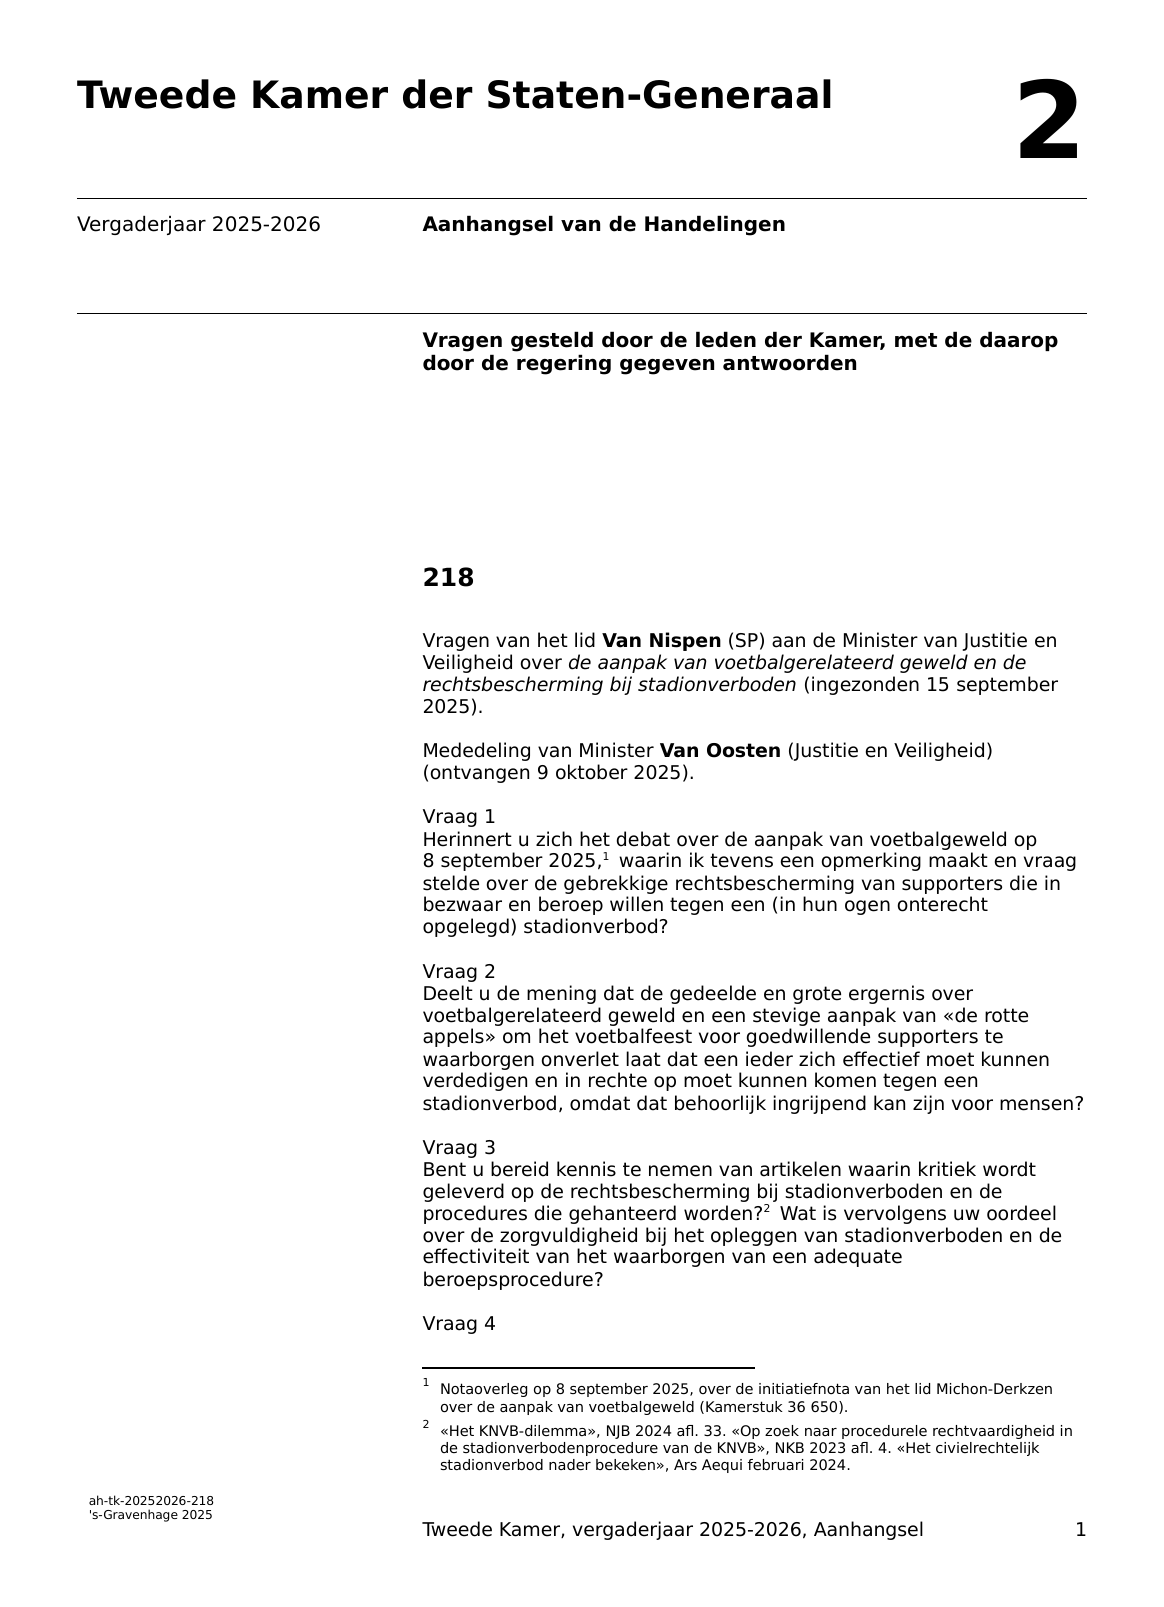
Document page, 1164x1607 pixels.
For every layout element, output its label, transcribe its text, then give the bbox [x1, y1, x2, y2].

text «Het KNVB-dilemma», NJB 2024 afl. 33. «Op zoek naar procedurele rechtvaardigheid in de stadionverbodenprocedure van de KNVB», NKB 2023 afl. 4. «Het civielrechtelijk stadionverbod nader bekeken», Ars Aequi februari 2024. [422, 1418, 1087, 1474]
table_cell [77, 314, 422, 375]
text Vraag 1 [422, 806, 1087, 828]
text ah-tk-20252026-218 [88, 1494, 323, 1508]
text Herinnert u zich het debat over de aanpak van voetbalgeweld op 8 september 2025, waarin ik tevens een opmerking maakt en vraag stelde over de gebrekkige rechtsbescherming van supporters die in bezwaar en beroep willen tegen een (in hun ogen onterecht opgelegd) stadionverbod? [422, 828, 1087, 938]
text 's-Gravenhage 2025 [88, 1508, 323, 1522]
text Deelt u de mening dat de gedeelde en grote ergernis over voetbalgerelateerd geweld en een stevige aanpak van «de rotte appels» om het voetbalfeest voor goedwillende supporters te waarborgen onverlet laat dat een ieder zich effectief moet kunnen verdedigen en in rechte op moet kunnen komen tegen een stadionverbod, omdat dat behoorlijk ingrijpend kan zijn voor mensen? [422, 982, 1087, 1114]
table_cell Vergaderjaar 2025-2026 [77, 199, 422, 313]
text Notaoverleg op 8 september 2025, over de initiatiefnota van het lid Michon-Derkzen over de aanpak van voetbalgeweld (Kamerstuk 36 650). [422, 1377, 1087, 1416]
table_cell Vragen gesteld door de leden der Kamer, met de daarop door de regering gegeven antwoorden [422, 314, 1087, 375]
text Mededeling van Minister Van Oosten (Justitie en Veiligheid) (ontvangen 9 oktober 2025). [422, 740, 1087, 784]
text Vragen van het lid Van Nispen (SP) aan de Minister van Justitie en Veiligheid over de aanpak van voetbalgerelateerd geweld en de rechtsbescherming bij stadionverboden (ingezonden 15 september 2025). [422, 630, 1087, 718]
table_header 2 [886, 59, 1087, 198]
text Vraag 4 [422, 1313, 1087, 1334]
text Vraag 2 [422, 961, 1087, 982]
text Vraag 3 [422, 1137, 1087, 1158]
table_header Tweede Kamer der Staten-Generaal [77, 59, 886, 198]
text 218 [422, 563, 1087, 592]
text Bent u bereid kennis te nemen van artikelen waarin kritiek wordt geleverd op de rechtsbescherming bij stadionverboden en de procedures die gehanteerd worden? Wat is vervolgens uw oordeel over de zorgvuldigheid bij het opleggen van stadionverboden en de effectiviteit van het waarborgen van een adequate beroepsprocedure? [422, 1158, 1087, 1290]
table_cell Aanhangsel van de Handelingen [422, 199, 1087, 313]
